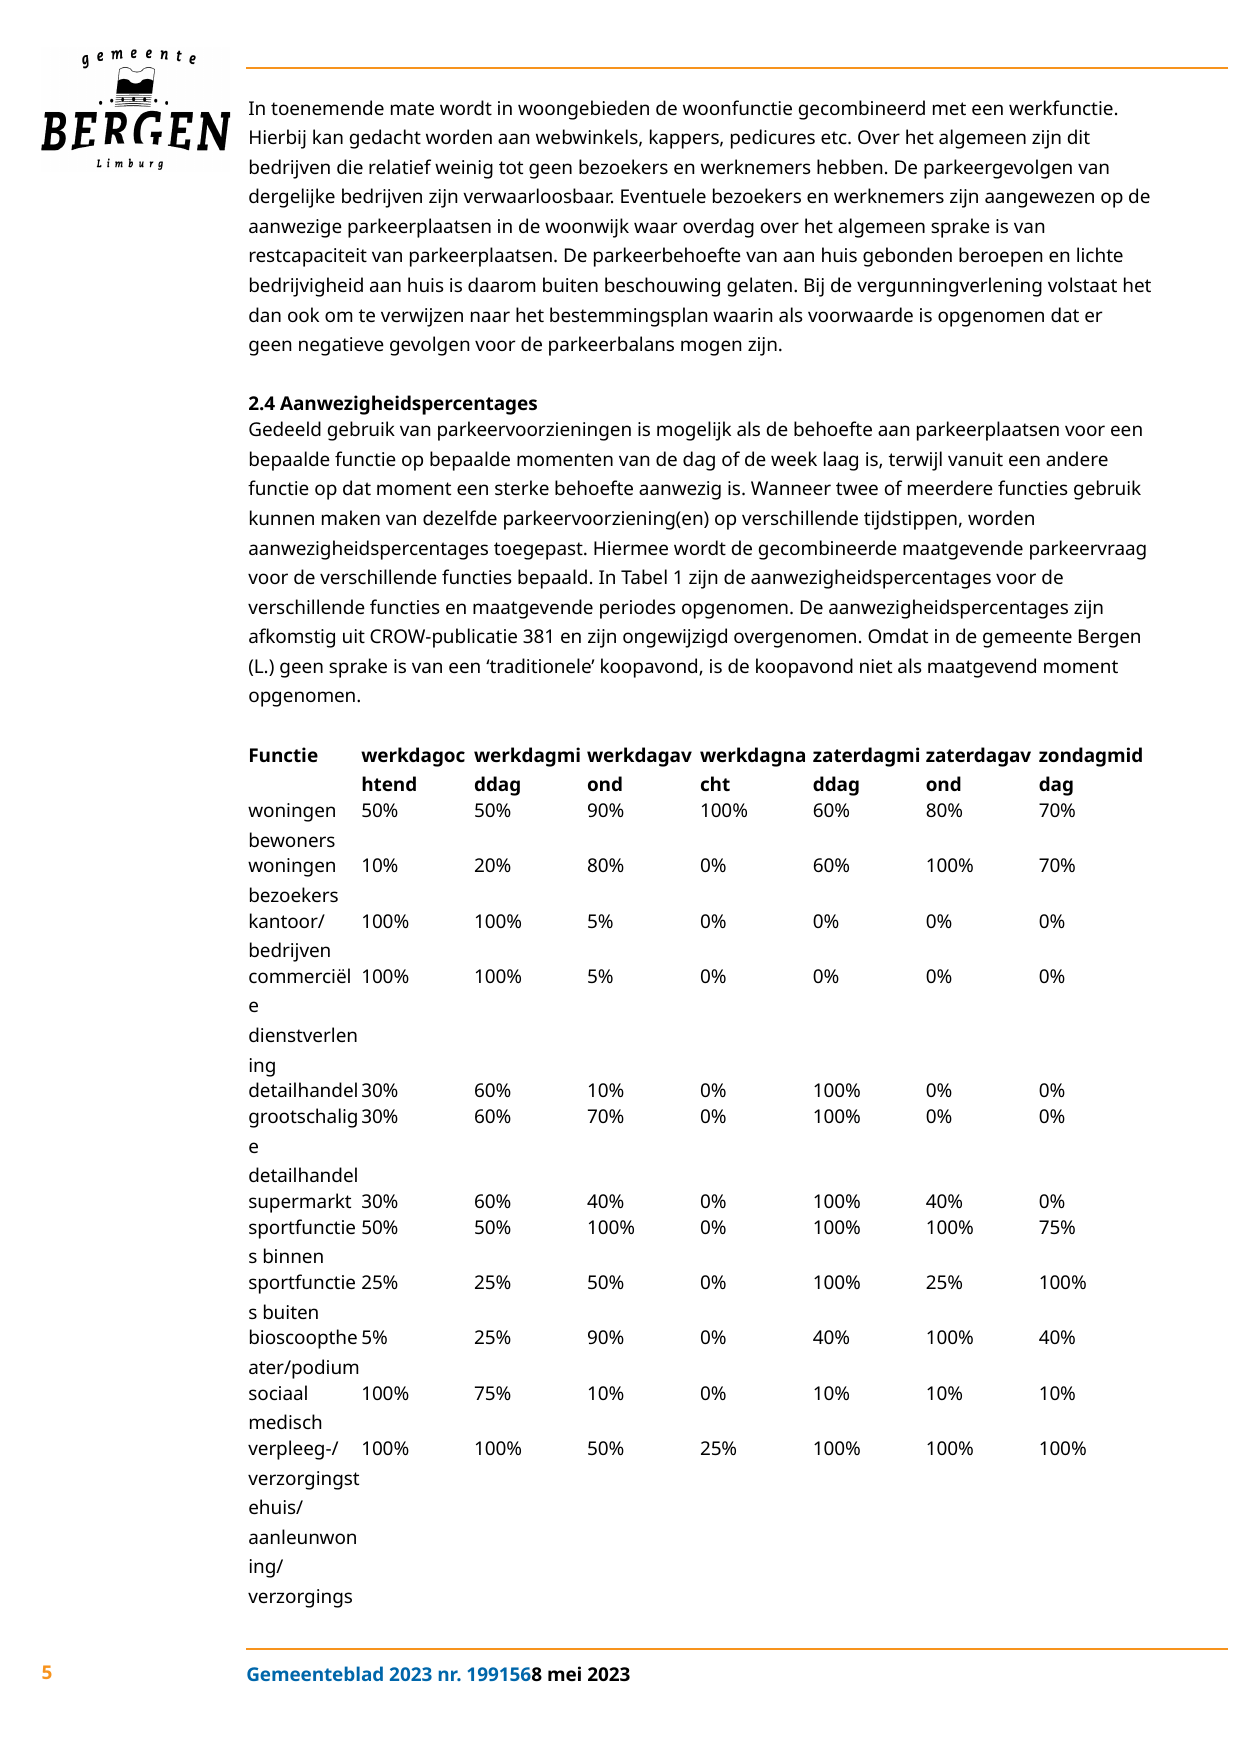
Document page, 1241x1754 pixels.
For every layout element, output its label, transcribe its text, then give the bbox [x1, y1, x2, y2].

table_cell 30% [361, 1103, 474, 1188]
table_cell 70% [587, 1103, 700, 1188]
table_header werkdagmiddag [474, 742, 587, 797]
table_header zondagmiddag [1039, 742, 1152, 797]
table_cell kantoor/bedrijven [248, 908, 361, 963]
table_cell 25% [700, 1435, 813, 1609]
table_cell 100% [926, 1435, 1038, 1609]
table_cell 40% [587, 1188, 700, 1214]
table_cell woningen bezoekers [248, 853, 361, 908]
table_cell 100% [587, 1214, 700, 1269]
table_cell 0% [1039, 1188, 1152, 1214]
table_cell 70% [1039, 853, 1152, 908]
table_cell 30% [361, 1078, 474, 1103]
table_header werkdagnacht [700, 742, 813, 797]
table_cell 10% [587, 1078, 700, 1103]
table_cell supermarkt [248, 1188, 361, 1214]
table_cell 100% [361, 963, 474, 1078]
table_header Functie [248, 742, 361, 797]
table_cell 90% [587, 797, 700, 852]
table_cell 0% [700, 1103, 813, 1188]
table_cell 0% [1039, 963, 1152, 1078]
table_cell 10% [813, 1380, 926, 1435]
table_cell 25% [474, 1269, 587, 1324]
table_cell 60% [813, 797, 926, 852]
table_cell sportfuncties buiten [248, 1269, 361, 1324]
table_cell 0% [700, 1214, 813, 1269]
table_cell 50% [587, 1269, 700, 1324]
table_cell 50% [474, 1214, 587, 1269]
table_cell 20% [474, 853, 587, 908]
text 2.4 Aanwezigheidspercentages [248, 391, 1152, 416]
table_cell 100% [474, 1435, 587, 1609]
table_cell 100% [813, 1269, 926, 1324]
table_cell sportfuncties binnen [248, 1214, 361, 1269]
table_cell 0% [700, 1325, 813, 1380]
table_cell 25% [474, 1325, 587, 1380]
table_cell 0% [1039, 908, 1152, 963]
table_cell 100% [813, 1103, 926, 1188]
table_cell 100% [700, 797, 813, 852]
table_cell 100% [813, 1435, 926, 1609]
table_cell 10% [361, 853, 474, 908]
table_cell 50% [361, 1214, 474, 1269]
table_cell 0% [700, 908, 813, 963]
table_cell 25% [361, 1269, 474, 1324]
table_cell 100% [1039, 1435, 1152, 1609]
table_cell 100% [361, 1380, 474, 1435]
table_cell 25% [926, 1269, 1038, 1324]
table_cell 100% [361, 1435, 474, 1609]
table_cell 0% [926, 908, 1038, 963]
table_cell 0% [1039, 1078, 1152, 1103]
table_cell 80% [926, 797, 1038, 852]
table_cell 0% [926, 963, 1038, 1078]
table_cell 10% [926, 1380, 1038, 1435]
table_cell 0% [926, 1103, 1038, 1188]
table_cell 0% [700, 1380, 813, 1435]
table_cell 0% [700, 1078, 813, 1103]
table_cell 60% [474, 1103, 587, 1188]
table_cell 60% [474, 1188, 587, 1214]
table_header zaterdagavond [926, 742, 1038, 797]
text In toenemende mate wordt in woongebieden de woonfunctie gecombineerd met een werkfunctie. Hierbij kan gedacht worden aan webwinkels, kappers, pedicures etc. Over het algemeen zijn dit bedrijven die relatief weinig tot geen bezoekers en werknemers hebben. De parkeergevolgen van dergelijke bedrijven zijn verwaarloosbaar. Eventuele bezoekers en werknemers zijn aangewezen op de aanwezige parkeerplaatsen in de woonwijk waar overdag over het algemeen sprake is van restcapaciteit van parkeerplaatsen. De parkeerbehoefte van aan huis gebonden beroepen en lichte bedrijvigheid aan huis is daarom buiten beschouwing gelaten. Bij de vergunningverlening volstaat het dan ook om te verwijzen naar het bestemmingsplan waarin als voorwaarde is opgenomen dat er geen negatieve gevolgen voor de parkeerbalans mogen zijn. [248, 95, 1152, 357]
table_header werkdagochtend [361, 742, 474, 797]
table_cell 70% [1039, 797, 1152, 852]
table_cell 5% [587, 908, 700, 963]
table_cell 0% [813, 963, 926, 1078]
text Gedeeld gebruik van parkeervoorzieningen is mogelijk als de behoefte aan parkeerplaatsen voor een bepaalde functie op bepaalde momenten van de dag of de week laag is, terwijl vanuit een andere functie op dat moment een sterke behoefte aanwezig is. Wanneer twee of meerdere functies gebruik kunnen maken van dezelfde parkeervoorziening(en) op verschillende tijdstippen, worden aanwezigheidspercentages toegepast. Hiermee wordt de gecombineerde maatgevende parkeervraag voor de verschillende functies bepaald. In Tabel 1 zijn de aanwezigheidspercentages voor de verschillende functies en maatgevende periodes opgenomen. De aanwezigheidspercentages zijn afkomstig uit CROW-publicatie 381 en zijn ongewijzigd overgenomen. Omdat in de gemeente Bergen (L.) geen sprake is van een ‘traditionele’ koopavond, is de koopavond niet als maatgevend moment opgenomen. [248, 416, 1152, 708]
table_cell 100% [474, 908, 587, 963]
table_cell 75% [474, 1380, 587, 1435]
table_cell 100% [926, 853, 1038, 908]
table_cell 0% [700, 853, 813, 908]
table_cell 10% [587, 1380, 700, 1435]
table_cell grootschalige detailhandel [248, 1103, 361, 1188]
table_cell commerciële dienstverlening [248, 963, 361, 1078]
table_cell 80% [587, 853, 700, 908]
table_cell 40% [1039, 1325, 1152, 1380]
table_cell bioscooptheater/podium [248, 1325, 361, 1380]
table_cell 10% [1039, 1380, 1152, 1435]
table_cell 100% [813, 1188, 926, 1214]
table_cell 100% [813, 1078, 926, 1103]
table_cell 100% [813, 1214, 926, 1269]
picture [41, 47, 231, 172]
table_cell 5% [361, 1325, 474, 1380]
table_cell verpleeg-/verzorgingstehuis/ aanleunwoning/verzorgings [248, 1435, 361, 1609]
table_cell 40% [813, 1325, 926, 1380]
table_cell 5% [587, 963, 700, 1078]
table_cell 30% [361, 1188, 474, 1214]
table_cell 60% [474, 1078, 587, 1103]
table_cell 0% [700, 1188, 813, 1214]
table_cell 50% [587, 1435, 700, 1609]
table_header zaterdagmiddag [813, 742, 926, 797]
table_cell detailhandel [248, 1078, 361, 1103]
table_cell 100% [474, 963, 587, 1078]
table_cell 40% [926, 1188, 1038, 1214]
table_cell 0% [700, 963, 813, 1078]
table_cell 100% [1039, 1269, 1152, 1324]
table_cell 100% [361, 908, 474, 963]
table_cell 0% [1039, 1103, 1152, 1188]
table_cell sociaal medisch [248, 1380, 361, 1435]
table_cell woningen bewoners [248, 797, 361, 852]
table_cell 0% [813, 908, 926, 963]
table_cell 0% [926, 1078, 1038, 1103]
table_cell 100% [926, 1325, 1038, 1380]
table_cell 0% [700, 1269, 813, 1324]
table_cell 60% [813, 853, 926, 908]
table_cell 50% [474, 797, 587, 852]
table_header werkdagavond [587, 742, 700, 797]
table_cell 90% [587, 1325, 700, 1380]
table_cell 75% [1039, 1214, 1152, 1269]
table_cell 50% [361, 797, 474, 852]
table_cell 100% [926, 1214, 1038, 1269]
